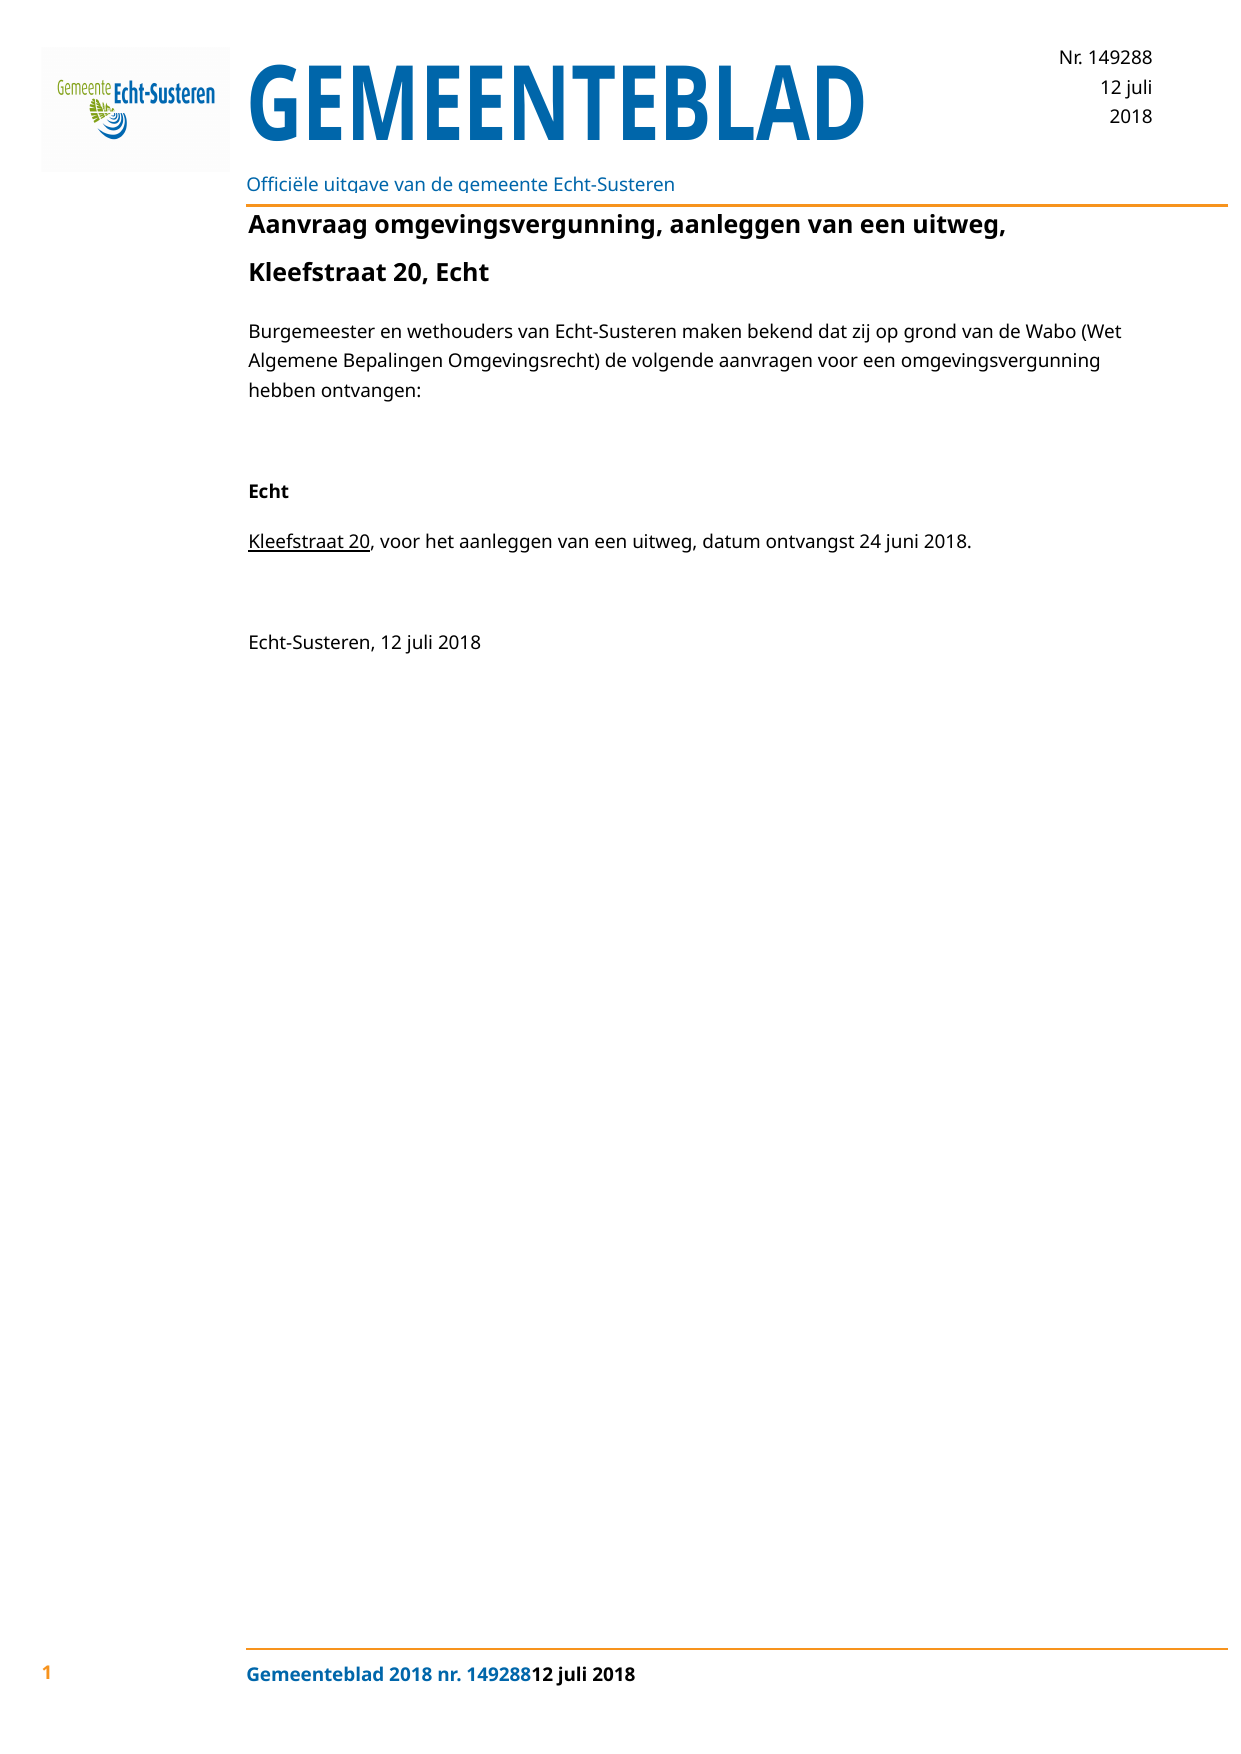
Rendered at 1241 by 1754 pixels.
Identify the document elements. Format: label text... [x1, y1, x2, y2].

text Aanvraag omgevingsvergunning, aanleggen van een uitweg, Kleefstraat 20, Echt [248, 207, 1152, 288]
text Echt [248, 478, 1152, 504]
text Echt-Susteren, 12 juli 2018 [248, 629, 1152, 655]
text Kleefstraat 20, voor het aanleggen van een uitweg, datum ontvangst 24 juni 2018. [248, 528, 1152, 554]
text Burgemeester en wethouders van Echt-Susteren maken bekend dat zij op grond van de Wabo (Wet Algemene Bepalingen Omgevingsrecht) de volgende aanvragen voor een omgevingsvergunning hebben ontvangen: [248, 318, 1152, 403]
picture [41, 47, 231, 172]
